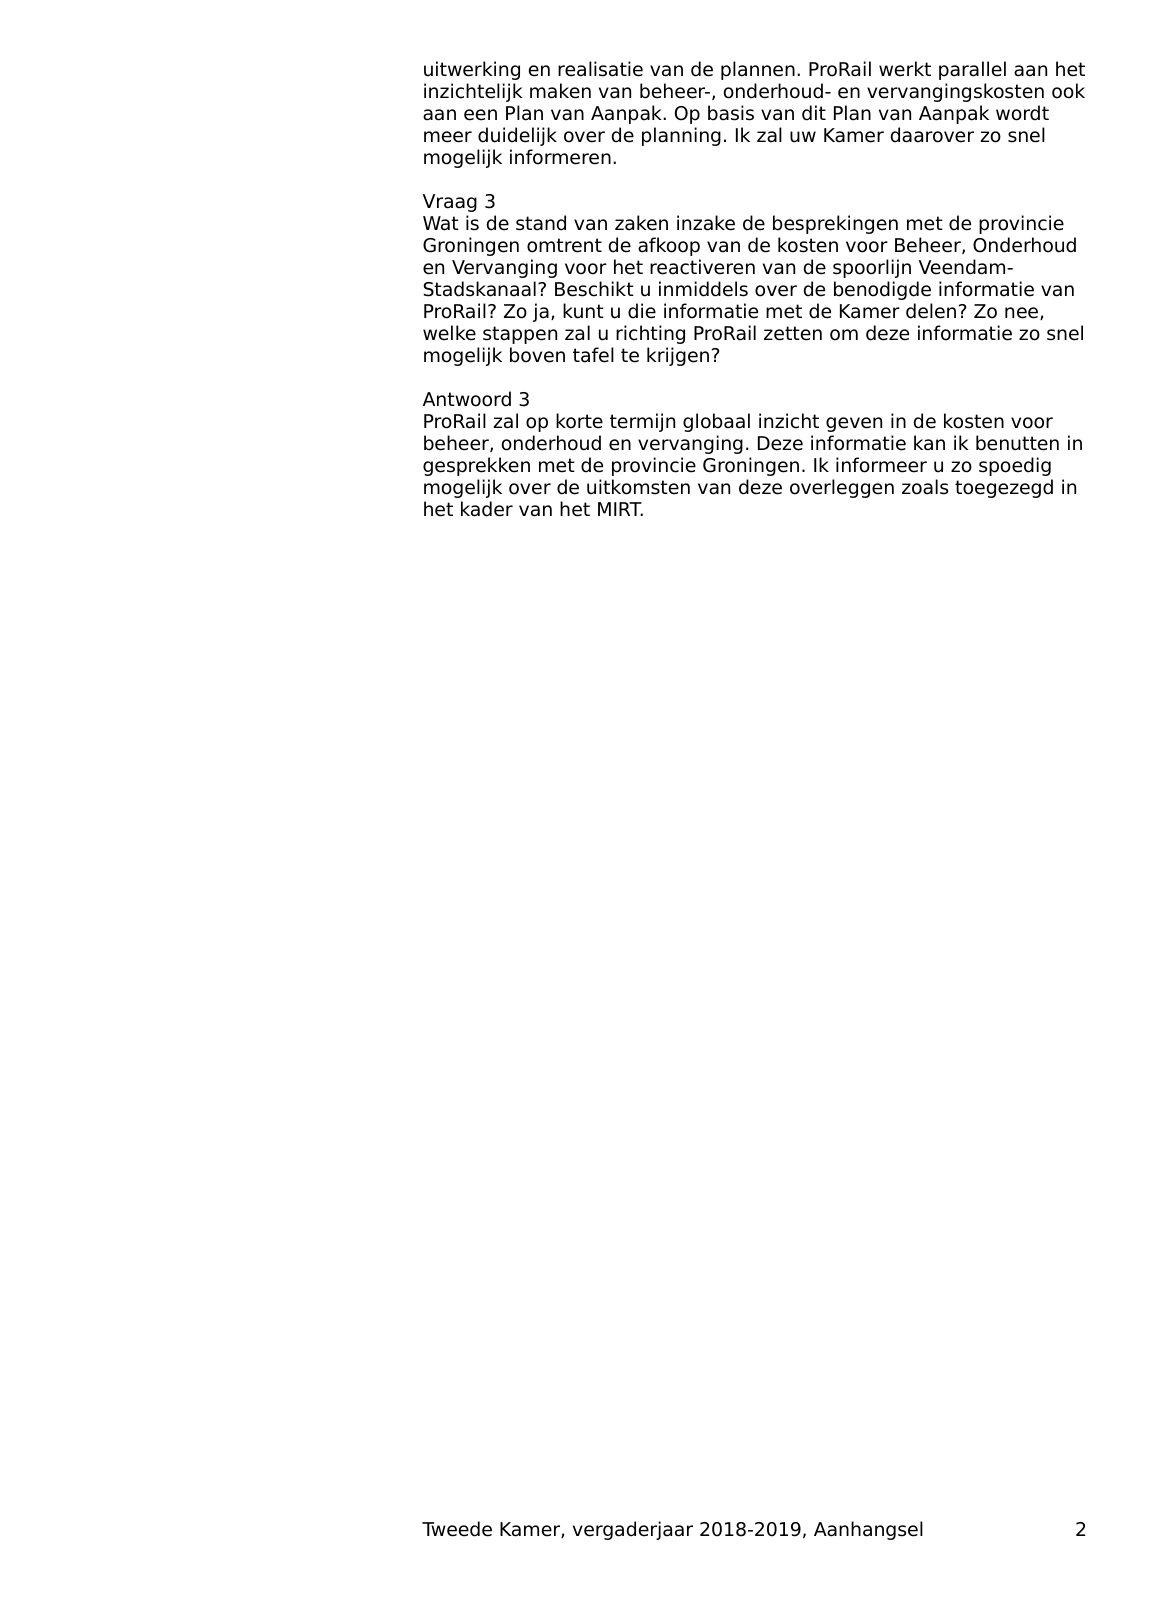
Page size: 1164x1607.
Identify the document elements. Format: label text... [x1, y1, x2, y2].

text Vraag 3 [422, 191, 1087, 213]
text Wat is de stand van zaken inzake de besprekingen met de provincie Groningen omtrent de afkoop van de kosten voor Beheer, Onderhoud en Vervanging voor het reactiveren van de spoorlijn Veendam-Stadskanaal? Beschikt u inmiddels over de benodigde informatie van ProRail? Zo ja, kunt u die informatie met de Kamer delen? Zo nee, welke stappen zal u richting ProRail zetten om deze informatie zo snel mogelijk boven tafel te krijgen? [422, 213, 1087, 367]
text ProRail zal op korte termijn globaal inzicht geven in de kosten voor beheer, onderhoud en vervanging. Deze informatie kan ik benutten in gesprekken met de provincie Groningen. Ik informeer u zo spoedig mogelijk over de uitkomsten van deze overleggen zoals toegezegd in het kader van het MIRT. [422, 411, 1087, 521]
text uitwerking en realisatie van de plannen. ProRail werkt parallel aan het inzichtelijk maken van beheer-, onderhoud- en vervangingskosten ook aan een Plan van Aanpak. Op basis van dit Plan van Aanpak wordt meer duidelijk over de planning. Ik zal uw Kamer daarover zo snel mogelijk informeren. [422, 59, 1087, 169]
text Antwoord 3 [422, 389, 1087, 411]
